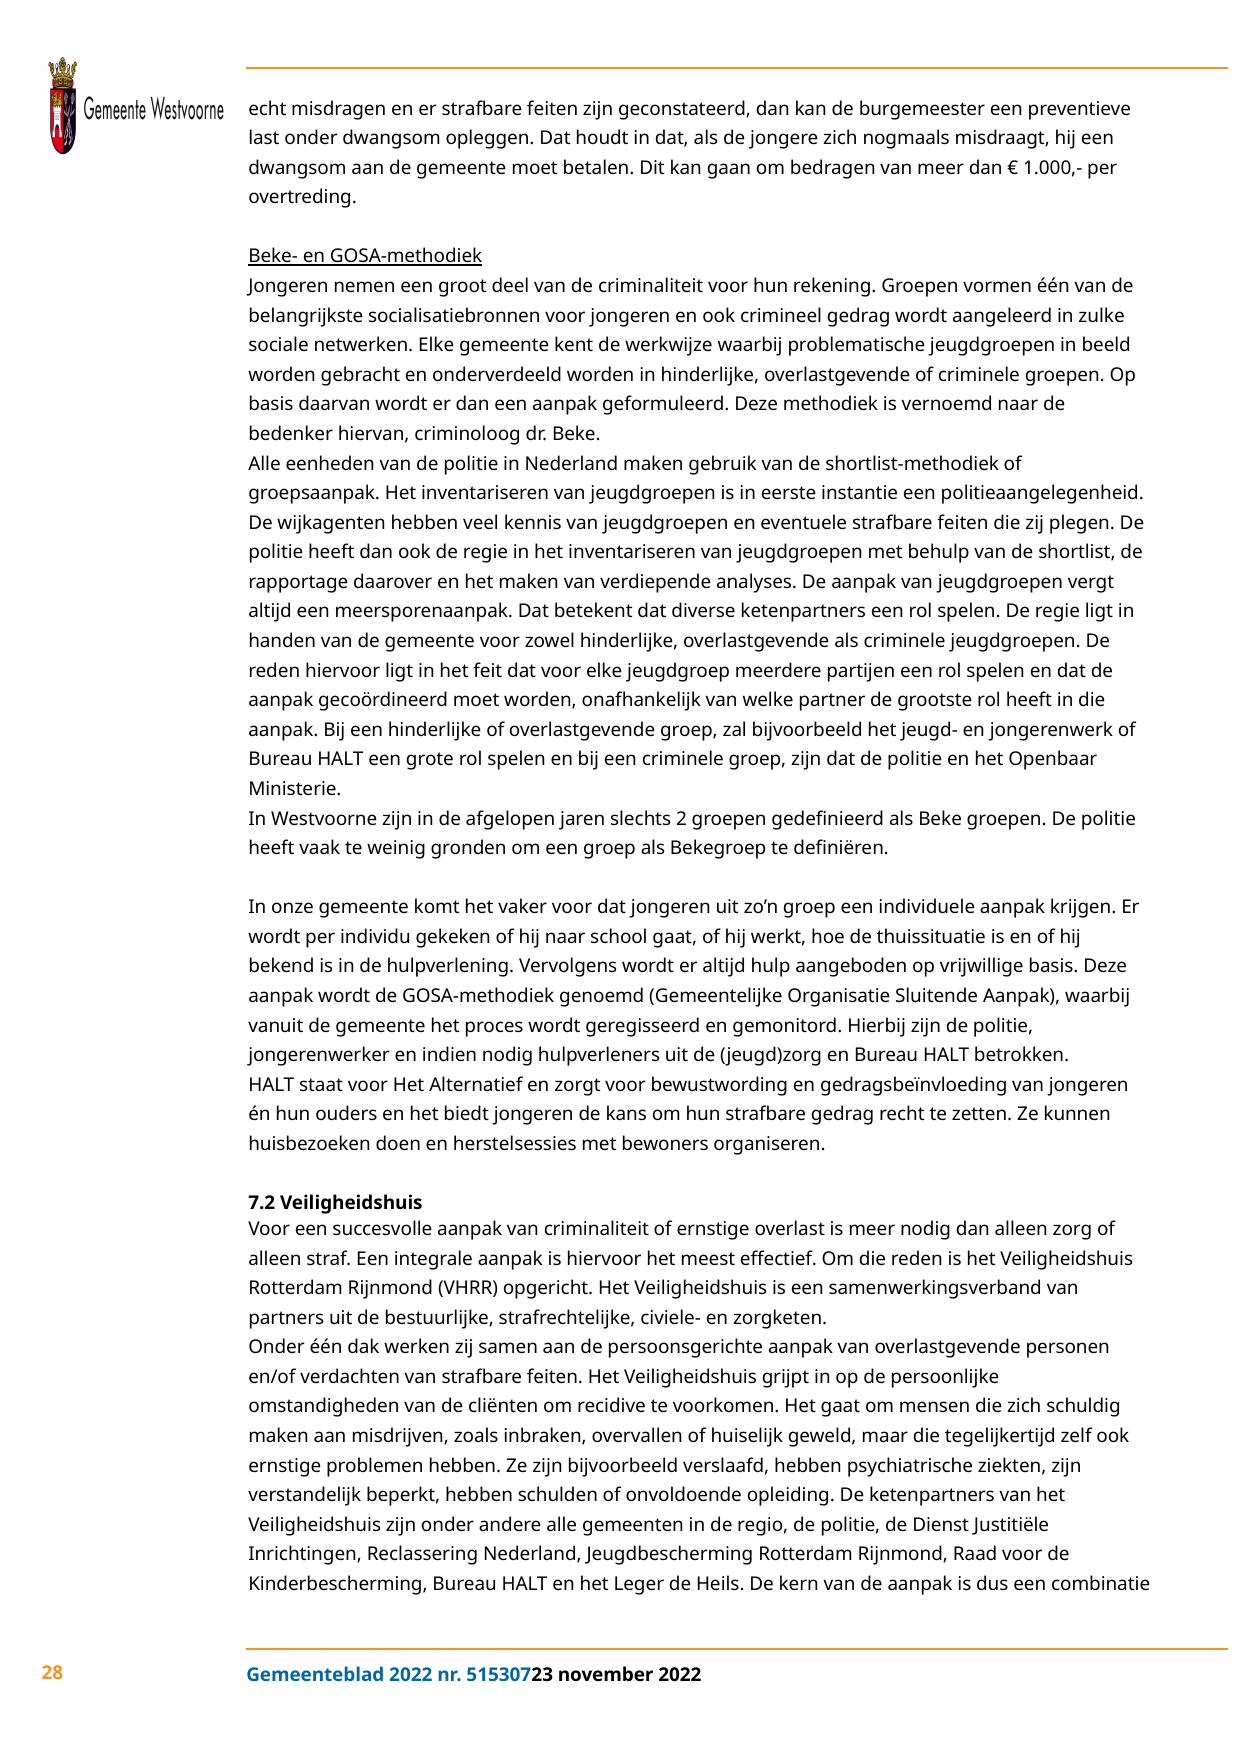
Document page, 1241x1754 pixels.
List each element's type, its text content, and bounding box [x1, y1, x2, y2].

text Voor een succesvolle aanpak van criminaliteit of ernstige overlast is meer nodig dan alleen zorg of alleen straf. Een integrale aanpak is hiervoor het meest effectief. Om die reden is het Veiligheidshuis Rotterdam Rijnmond (VHRR) opgericht. Het Veiligheidshuis is een samenwerkingsverband van partners uit de bestuurlijke, strafrechtelijke, civiele- en zorgketen. [248, 1215, 1152, 1329]
text HALT staat voor Het Alternatief en zorgt voor bewustwording en gedragsbeïnvloeding van jongeren én hun ouders en het biedt jongeren de kans om hun strafbare gedrag recht te zetten. Ze kunnen huisbezoeken doen en herstelsessies met bewoners organiseren. [248, 1071, 1152, 1156]
text In Westvoorne zijn in de afgelopen jaren slechts 2 groepen gedefinieerd als Beke groepen. De politie heeft vaak te weinig gronden om een groep als Bekegroep te definiëren. [248, 805, 1152, 860]
text echt misdragen en er strafbare feiten zijn geconstateerd, dan kan de burgemeester een preventieve last onder dwangsom opleggen. Dat houdt in dat, als de jongere zich nogmaals misdraagt, hij een dwangsom aan de gemeente moet betalen. Dit kan gaan om bedragen van meer dan € 1.000,- per overtreding. [248, 95, 1152, 209]
text In onze gemeente komt het vaker voor dat jongeren uit zo’n groep een individuele aanpak krijgen. Er wordt per individu gekeken of hij naar school gaat, of hij werkt, hoe de thuissituatie is en of hij bekend is in de hulpverlening. Vervolgens wordt er altijd hulp aangeboden op vrijwillige basis. Deze aanpak wordt de GOSA-methodiek genoemd (Gemeentelijke Organisatie Sluitende Aanpak), waarbij vanuit de gemeente het proces wordt geregisseerd en gemonitord. Hierbij zijn de politie, jongerenwerker en indien nodig hulpverleners uit de (jeugd)zorg en Bureau HALT betrokken. [248, 893, 1152, 1067]
text Beke- en GOSA-methodiek [248, 243, 1152, 268]
picture [41, 47, 231, 172]
text Onder één dak werken zij samen aan de persoonsgerichte aanpak van overlastgevende personen en/of verdachten van strafbare feiten. Het Veiligheidshuis grijpt in op de persoonlijke omstandigheden van de cliënten om recidive te voorkomen. Het gaat om mensen die zich schuldig maken aan misdrijven, zoals inbraken, overvallen of huiselijk geweld, maar die tegelijkertijd zelf ook ernstige problemen hebben. Ze zijn bijvoorbeeld verslaafd, hebben psychiatrische ziekten, zijn verstandelijk beperkt, hebben schulden of onvoldoende opleiding. De ketenpartners van het Veiligheidshuis zijn onder andere alle gemeenten in de regio, de politie, de Dienst Justitiële Inrichtingen, Reclassering Nederland, Jeugdbescherming Rotterdam Rijnmond, Raad voor de Kinderbescherming, Bureau HALT en het Leger de Heils. De kern van de aanpak is dus een combinatie [248, 1333, 1152, 1596]
text Jongeren nemen een groot deel van de criminaliteit voor hun rekening. Groepen vormen één van de belangrijkste socialisatiebronnen voor jongeren en ook crimineel gedrag wordt aangeleerd in zulke sociale netwerken. Elke gemeente kent de werkwijze waarbij problematische jeugdgroepen in beeld worden gebracht en onderverdeeld worden in hinderlijke, overlastgevende of criminele groepen. Op basis daarvan wordt er dan een aanpak geformuleerd. Deze methodiek is vernoemd naar de bedenker hiervan, criminoloog dr. Beke. [248, 272, 1152, 446]
text 7.2 Veiligheidshuis [248, 1189, 1152, 1215]
text Alle eenheden van de politie in Nederland maken gebruik van de shortlist-methodiek of groepsaanpak. Het inventariseren van jeugdgroepen is in eerste instantie een politieaangelegenheid. De wijkagenten hebben veel kennis van jeugdgroepen en eventuele strafbare feiten die zij plegen. De politie heeft dan ook de regie in het inventariseren van jeugdgroepen met behulp van de shortlist, de rapportage daarover en het maken van verdiepende analyses. De aanpak van jeugdgroepen vergt altijd een meersporenaanpak. Dat betekent dat diverse ketenpartners een rol spelen. De regie ligt in handen van de gemeente voor zowel hinderlijke, overlastgevende als criminele jeugdgroepen. De reden hiervoor ligt in het feit dat voor elke jeugdgroep meerdere partijen een rol spelen en dat de aanpak gecoördineerd moet worden, onafhankelijk van welke partner de grootste rol heeft in die aanpak. Bij een hinderlijke of overlastgevende groep, zal bijvoorbeeld het jeugd- en jongerenwerk of Bureau HALT een grote rol spelen en bij een criminele groep, zijn dat de politie en het Openbaar Ministerie. [248, 450, 1152, 801]
